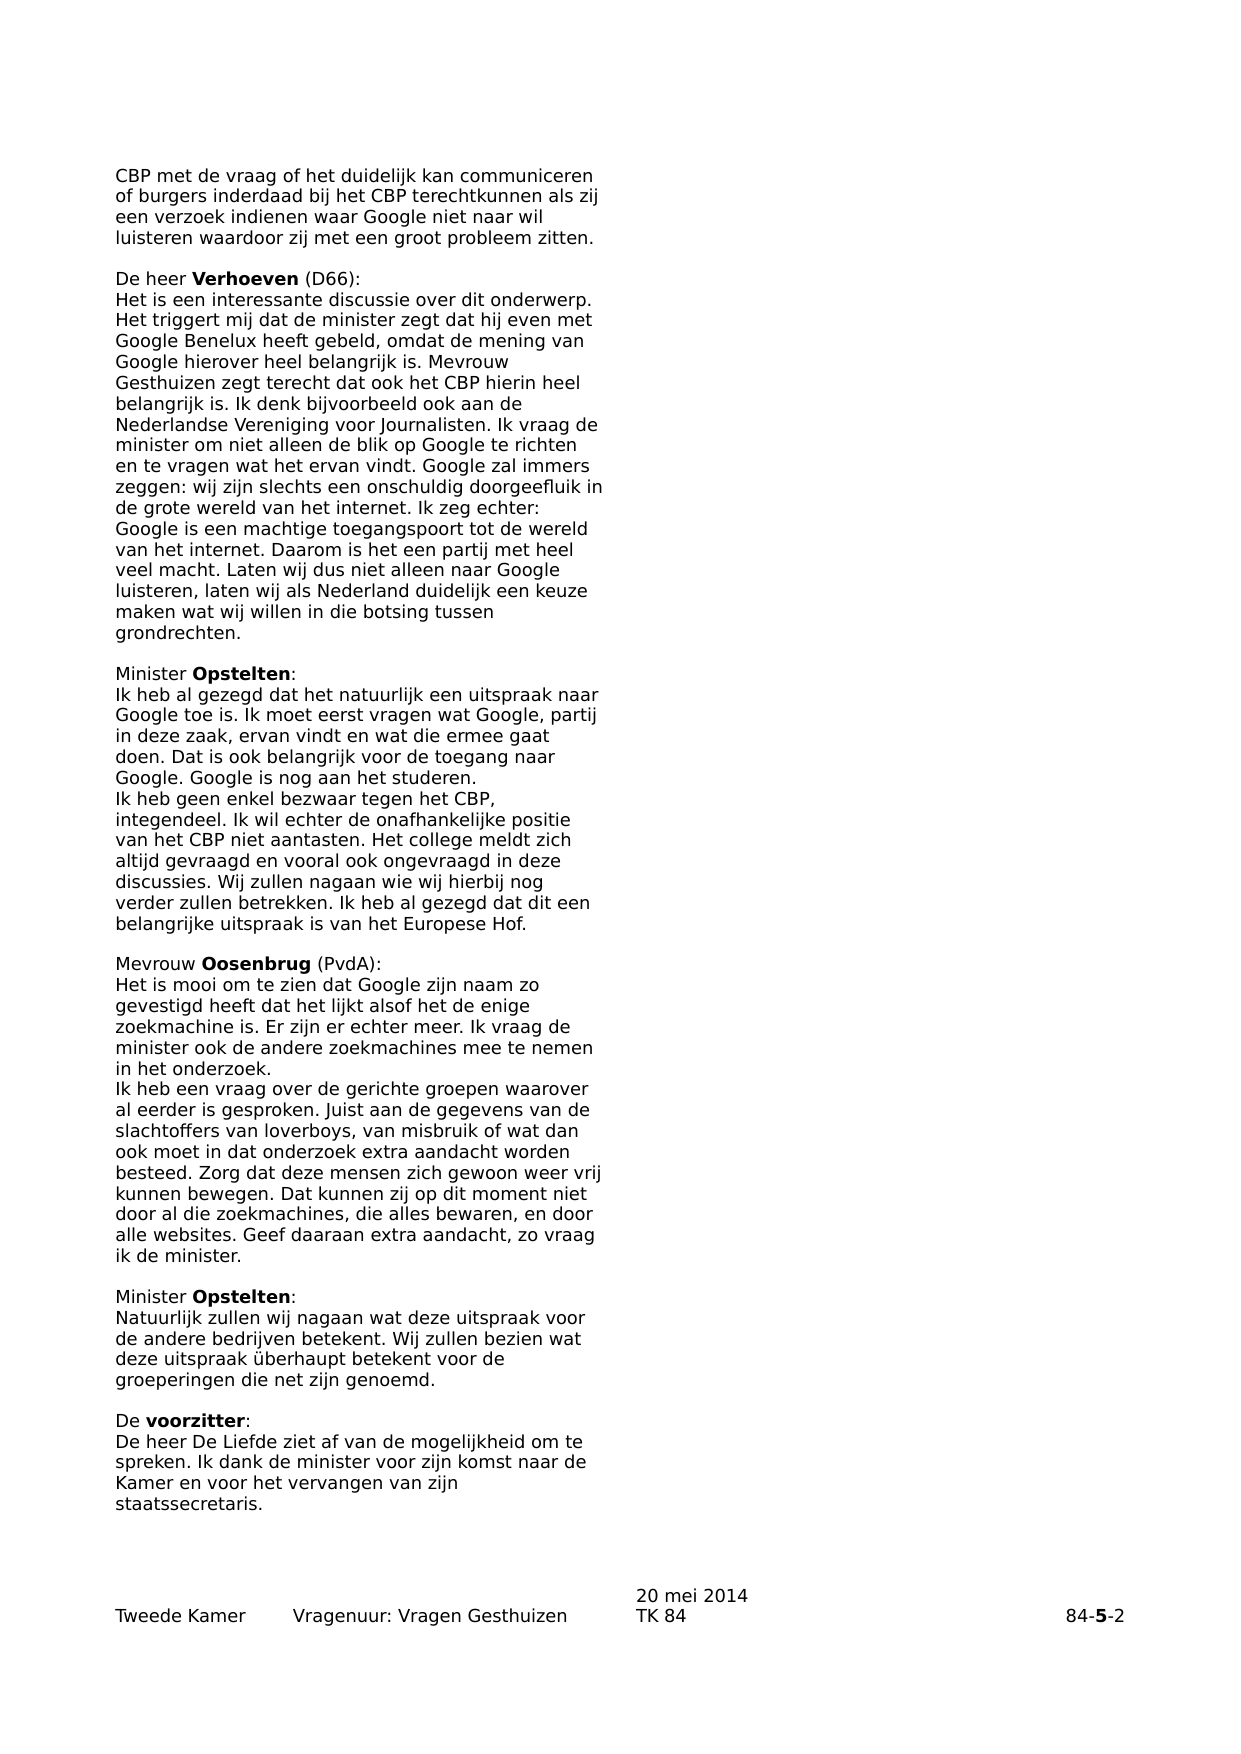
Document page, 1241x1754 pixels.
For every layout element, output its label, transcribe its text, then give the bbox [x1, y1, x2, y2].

text Het is een interessante discussie over dit onderwerp. Het triggert mij dat de minister zegt dat hij even met Google Benelux heeft gebeld, omdat de mening van Google hierover heel belangrijk is. Mevrouw Gesthuizen zegt terecht dat ook het CBP hierin heel belangrijk is. Ik denk bijvoorbeeld ook aan de Nederlandse Vereniging voor Journalisten. Ik vraag de minister om niet alleen de blik op Google te richten en te vragen wat het ervan vindt. Google zal immers zeggen: wij zijn slechts een onschuldig doorgeefluik in de grote wereld van het internet. Ik zeg echter: Google is een machtige toegangspoort tot de wereld van het internet. Daarom is het een partij met heel veel macht. Laten wij dus niet alleen naar Google luisteren, laten wij als Nederland duidelijk een keuze maken wat wij willen in die botsing tussen grondrechten. [115, 289, 605, 643]
text Ik heb al gezegd dat het natuurlijk een uitspraak naar Google toe is. Ik moet eerst vragen wat Google, partij in deze zaak, ervan vindt en wat die ermee gaat doen. Dat is ook belangrijk voor de toegang naar Google. Google is nog aan het studeren. [115, 684, 605, 788]
text De heer De Liefde ziet af van de mogelijkheid om te spreken. Ik dank de minister voor zijn komst naar de Kamer en voor het vervangen van zijn staatssecretaris. [115, 1431, 605, 1515]
text Het is mooi om te zien dat Google zijn naam zo gevestigd heeft dat het lijkt alsof het de enige zoekmachine is. Er zijn er echter meer. Ik vraag de minister ook de andere zoekmachines mee te nemen in het onderzoek. [115, 975, 605, 1079]
text Ik heb een vraag over de gerichte groepen waarover al eerder is gesproken. Juist aan de gegevens van de slachtoffers van loverboys, van misbruik of wat dan ook moet in dat onderzoek extra aandacht worden besteed. Zorg dat deze mensen zich gewoon weer vrij kunnen bewegen. Dat kunnen zij op dit moment niet door al die zoekmachines, die alles bewaren, en door alle websites. Geef daaraan extra aandacht, zo vraag ik de minister. [115, 1079, 605, 1267]
text Mevrouw Oosenbrug (PvdA): [115, 954, 605, 975]
text Minister Opstelten: [115, 663, 605, 684]
text Ik heb geen enkel bezwaar tegen het CBP, integendeel. Ik wil echter de onafhankelijke positie van het CBP niet aantasten. Het college meldt zich altijd gevraagd en vooral ook ongevraagd in deze discussies. Wij zullen nagaan wie wij hierbij nog verder zullen betrekken. Ik heb al gezegd dat dit een belangrijke uitspraak is van het Europese Hof. [115, 788, 605, 934]
text CBP met de vraag of het duidelijk kan communiceren of burgers inderdaad bij het CBP terechtkunnen als zij een verzoek indienen waar Google niet naar wil luisteren waardoor zij met een groot probleem zitten. [115, 165, 605, 249]
text De voorzitter: [115, 1411, 605, 1431]
text Natuurlijk zullen wij nagaan wat deze uitspraak voor de andere bedrijven betekent. Wij zullen bezien wat deze uitspraak überhaupt betekent voor de groeperingen die net zijn genoemd. [115, 1307, 605, 1391]
text Minister Opstelten: [115, 1287, 605, 1307]
text De heer Verhoeven (D66): [115, 269, 605, 289]
